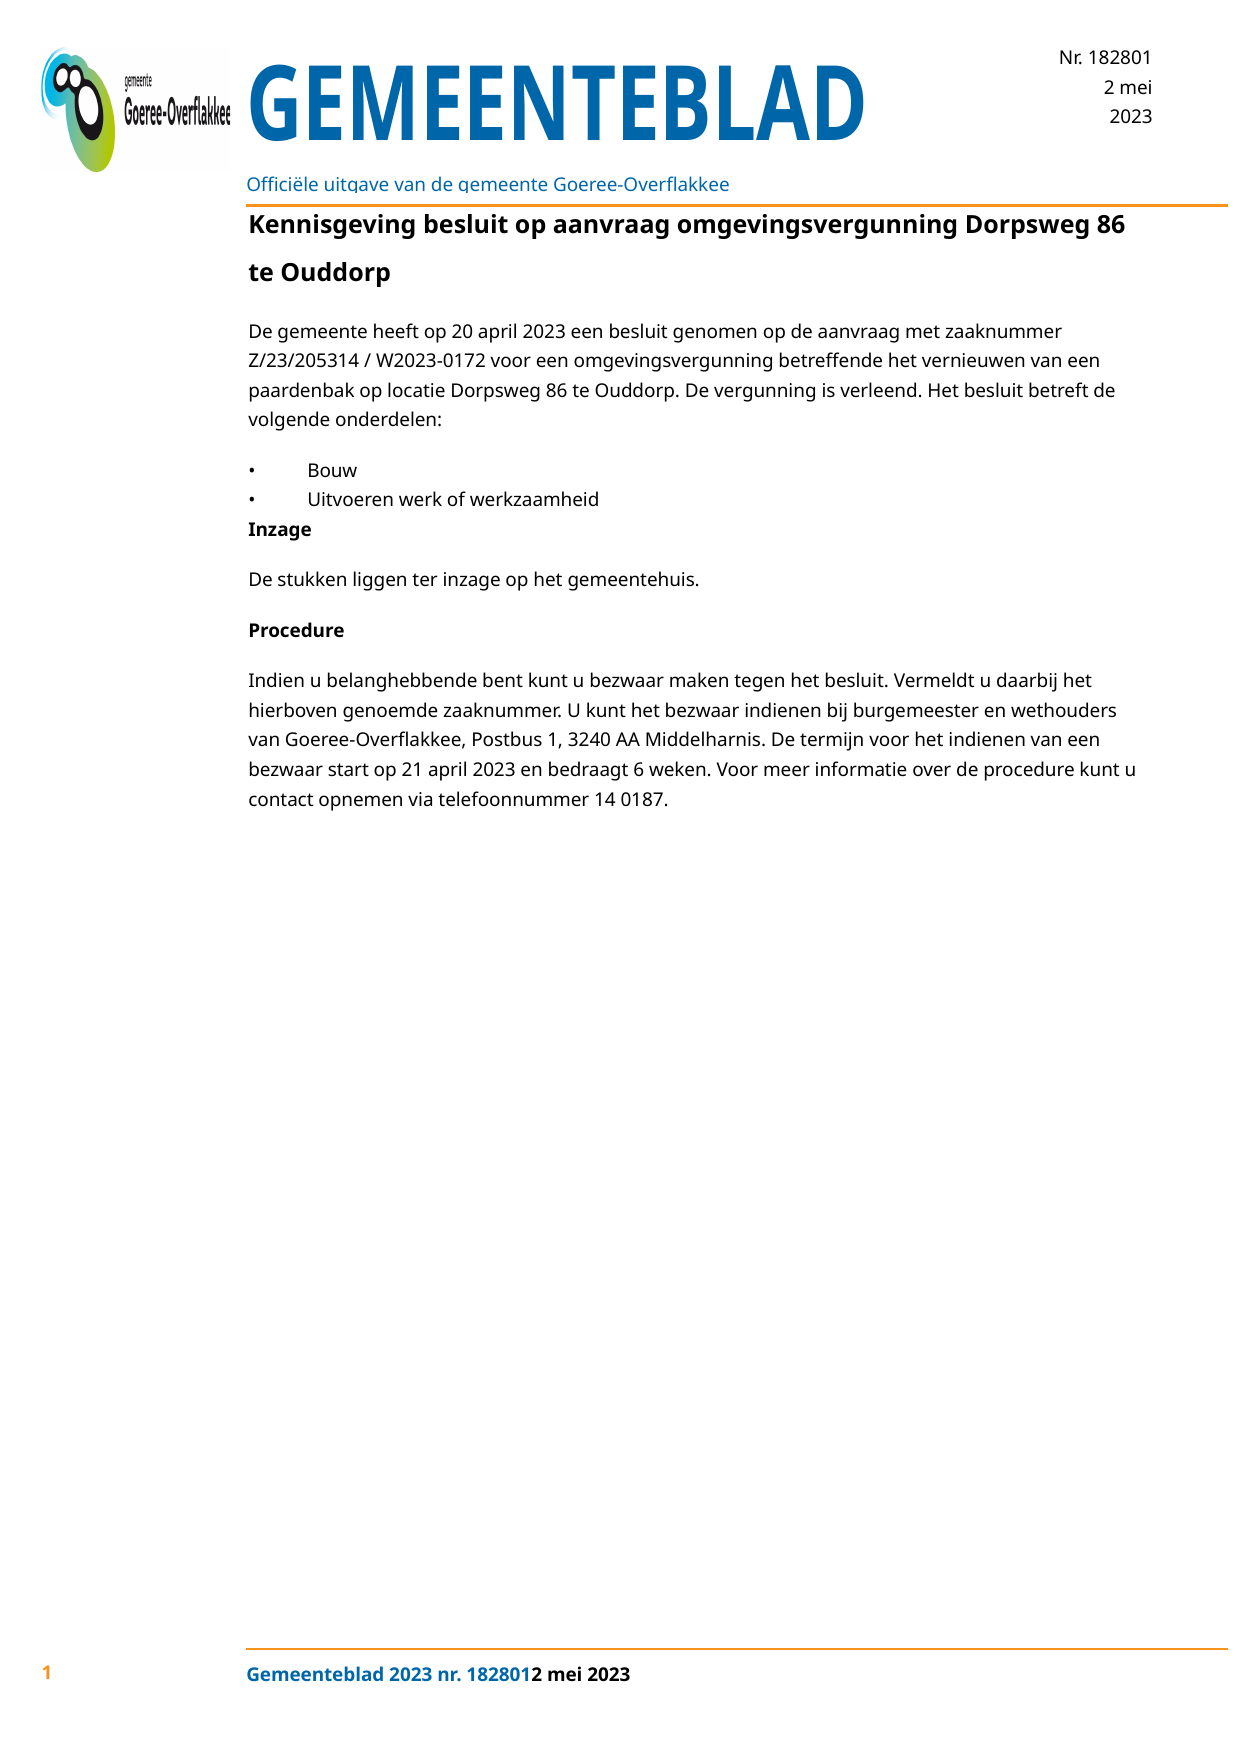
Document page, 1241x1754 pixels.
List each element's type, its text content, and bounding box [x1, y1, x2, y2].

text Indien u belanghebbende bent kunt u bezwaar maken tegen het besluit. Vermeldt u daarbij het hierboven genoemde zaaknummer. U kunt het bezwaar indienen bij burgemeester en wethouders van Goeree-Overflakkee, Postbus 1, 3240 AA Middelharnis. De termijn voor het indienen van een bezwaar start op 21 april 2023 en bedraagt 6 weken. Voor meer informatie over de procedure kunt u contact opnemen via telefoonnummer 14 0187. [248, 667, 1152, 812]
list Bouw [248, 457, 1152, 483]
text Procedure [248, 617, 1152, 643]
text Kennisgeving besluit op aanvraag omgevingsvergunning Dorpsweg 86 te Ouddorp [248, 207, 1152, 288]
text De gemeente heeft op 20 april 2023 een besluit genomen op de aanvraag met zaaknummer Z/23/205314 / W2023-0172 voor een omgevingsvergunning betreffende het vernieuwen van een paardenbak op locatie Dorpsweg 86 te Ouddorp. De vergunning is verleend. Het besluit betreft de volgende onderdelen: [248, 318, 1152, 432]
text De stukken liggen ter inzage op het gemeentehuis. [248, 567, 1152, 592]
text Inzage [248, 516, 1152, 542]
picture [41, 47, 231, 172]
list Uitvoeren werk of werkzaamheid [248, 487, 1152, 512]
